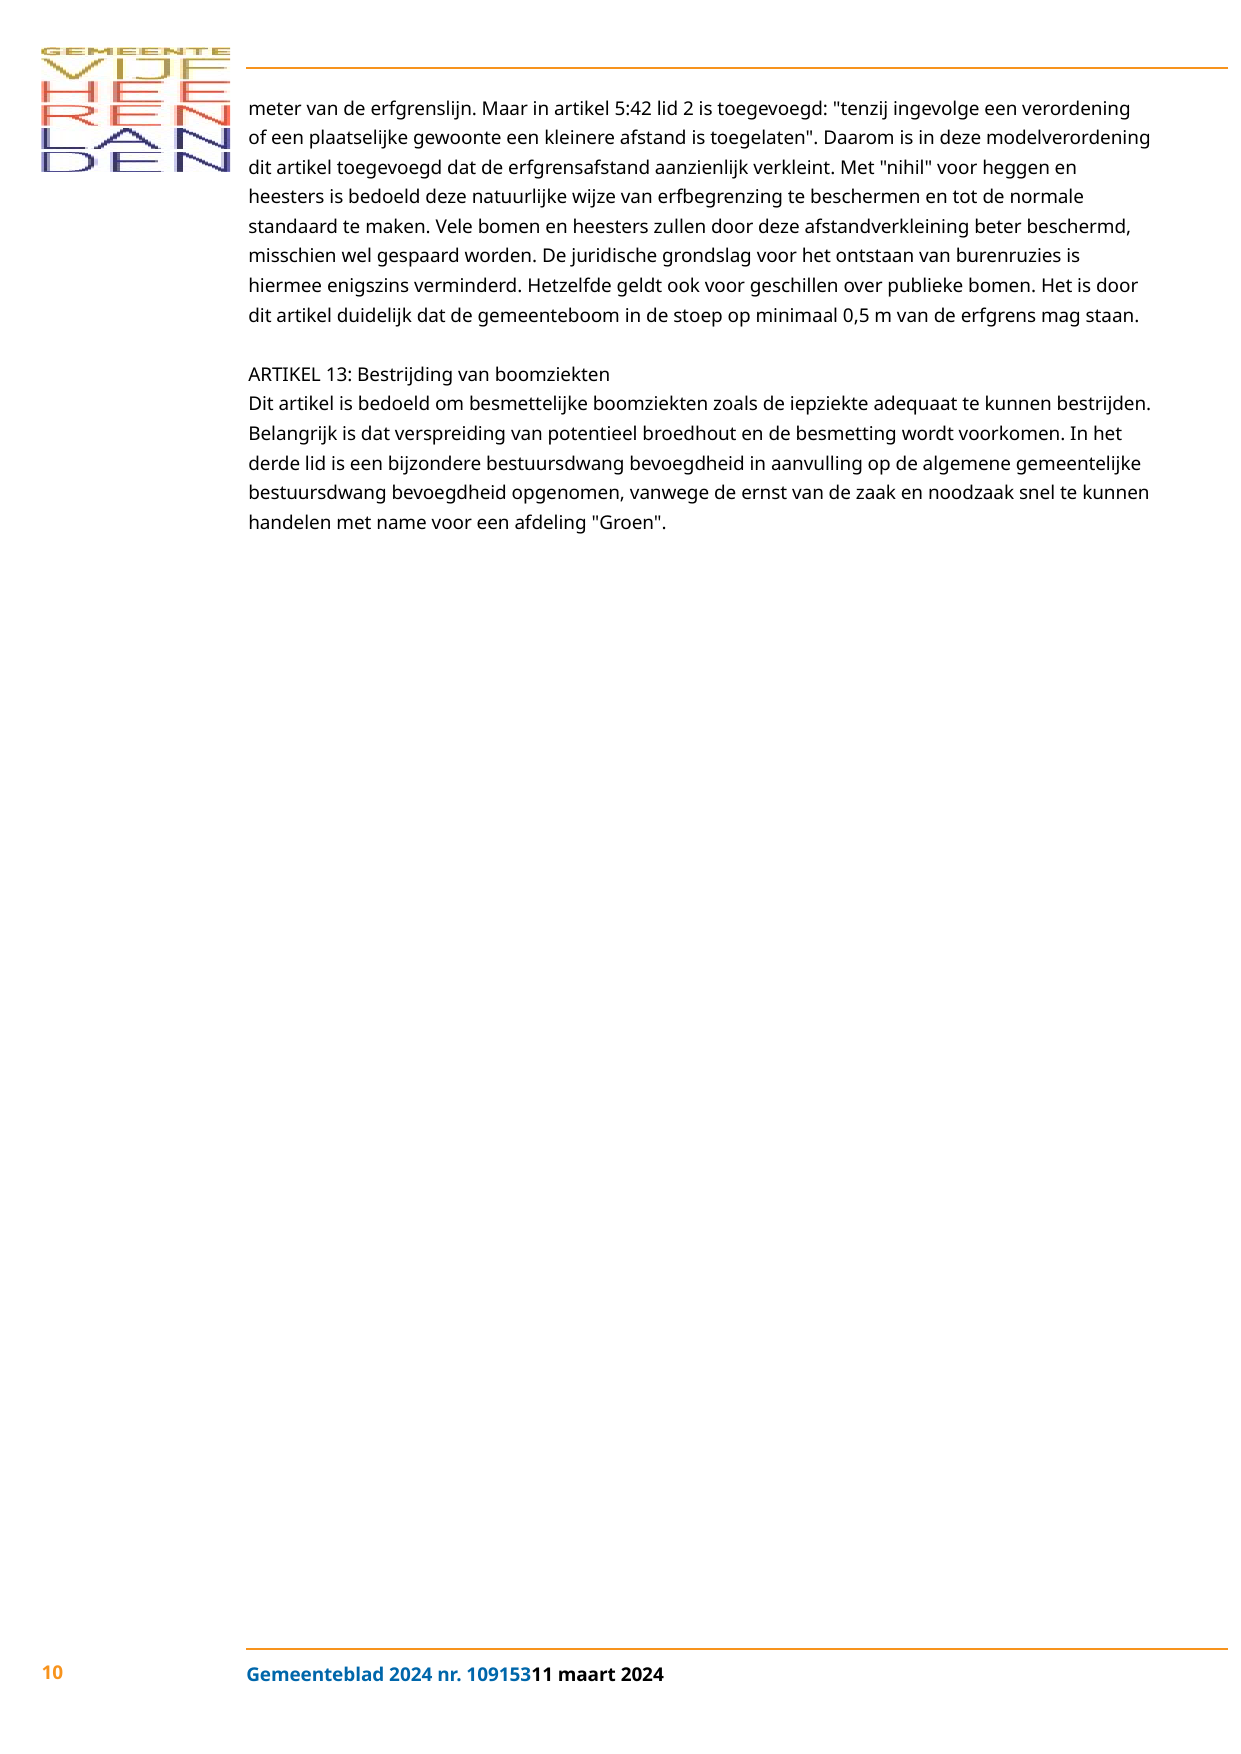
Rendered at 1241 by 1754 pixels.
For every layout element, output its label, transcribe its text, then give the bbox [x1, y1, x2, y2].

text meter van de erfgrenslijn. Maar in artikel 5:42 lid 2 is toegevoegd: "tenzij ingevolge een verordening of een plaatselijke gewoonte een kleinere afstand is toegelaten". Daarom is in deze modelverordening dit artikel toegevoegd dat de erfgrensafstand aanzienlijk verkleint. Met "nihil" voor heggen en heesters is bedoeld deze natuurlijke wijze van erfbegrenzing te beschermen en tot de normale standaard te maken. Vele bomen en heesters zullen door deze afstandverkleining beter beschermd, misschien wel gespaard worden. De juridische grondslag voor het ontstaan van burenruzies is hiermee enigszins verminderd. Hetzelfde geldt ook voor geschillen over publieke bomen. Het is door dit artikel duidelijk dat de gemeenteboom in de stoep op minimaal 0,5 m van de erfgrens mag staan. [248, 95, 1152, 328]
text Dit artikel is bedoeld om besmettelijke boomziekten zoals de iepziekte adequaat te kunnen bestrijden. Belangrijk is dat verspreiding van potentieel broedhout en de besmetting wordt voorkomen. In het derde lid is een bijzondere bestuursdwang bevoegdheid in aanvulling op de algemene gemeentelijke bestuursdwang bevoegdheid opgenomen, vanwege de ernst van de zaak en noodzaak snel te kunnen handelen met name voor een afdeling "Groen". [248, 391, 1152, 535]
picture [41, 47, 231, 172]
text ARTIKEL 13: Bestrijding van boomziekten [248, 361, 1152, 387]
